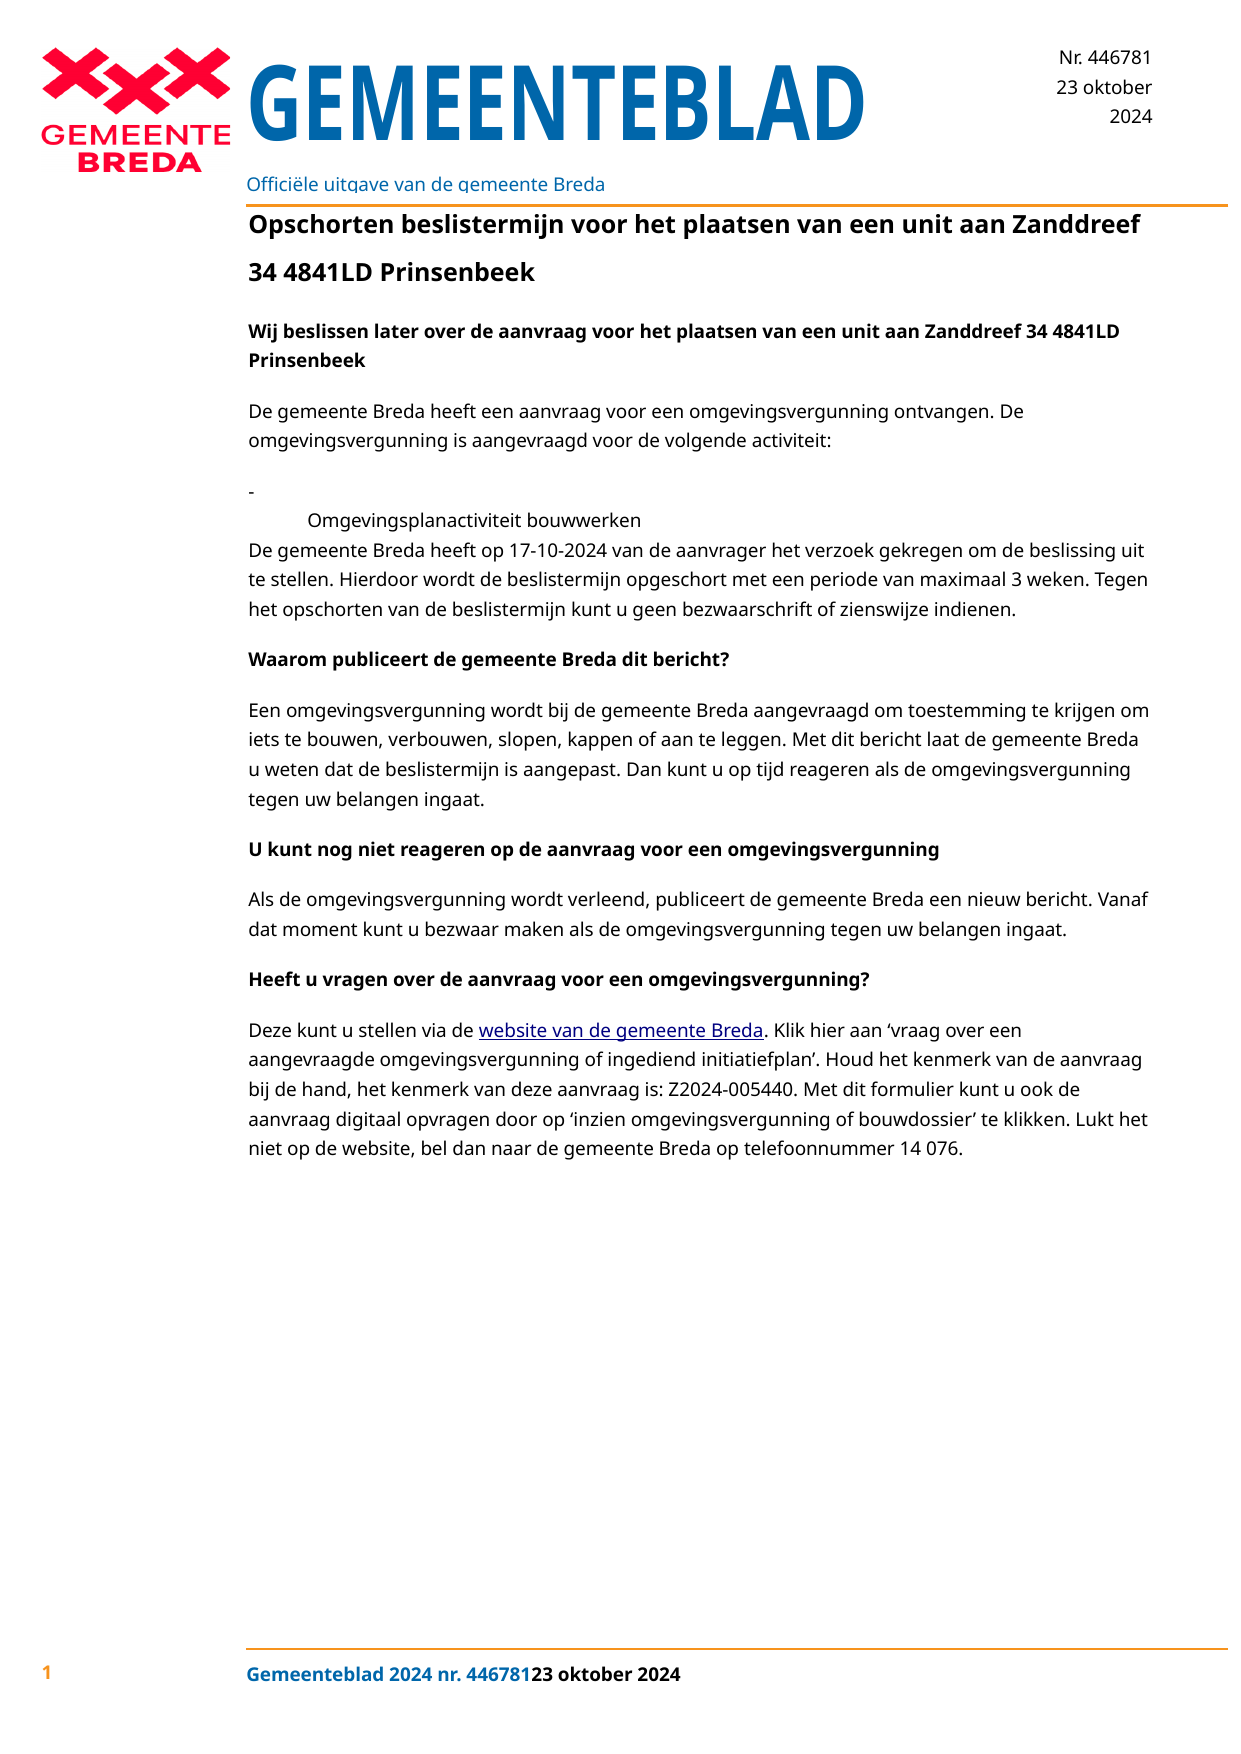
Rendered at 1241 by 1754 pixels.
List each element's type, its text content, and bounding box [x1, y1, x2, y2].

text Wij beslissen later over de aanvraag voor het plaatsen van een unit aan Zanddreef 34 4841LD Prinsenbeek [248, 318, 1152, 373]
text De gemeente Breda heeft op 17-10-2024 van de aanvrager het verzoek gekregen om de beslissing uit te stellen. Hierdoor wordt de beslistermijn opgeschort met een periode van maximaal 3 weken. Tegen het opschorten van de beslistermijn kunt u geen bezwaarschrift of zienswijze indienen. [248, 537, 1152, 622]
list Omgevingsplanactiviteit bouwwerken [248, 507, 1152, 533]
text U kunt nog niet reageren op de aanvraag voor een omgevingsvergunning [248, 836, 1152, 862]
picture [41, 47, 231, 172]
text Als de omgevingsvergunning wordt verleend, publiceert de gemeente Breda een nieuw bericht. Vanaf dat moment kunt u bezwaar maken als de omgevingsvergunning tegen uw belangen ingaat. [248, 887, 1152, 942]
text Deze kunt u stellen via de website van de gemeente Breda. Klik hier aan ‘vraag over een aangevraagde omgevingsvergunning of ingediend initiatiefplan’. Houd het kenmerk van de aanvraag bij de hand, het kenmerk van deze aanvraag is: Z2024-005440. Met dit formulier kunt u ook de aanvraag digitaal opvragen door op ‘inzien omgevingsvergunning of bouwdossier’ te klikken. Lukt het niet op de website, bel dan naar de gemeente Breda op telefoonnummer 14 076. [248, 1017, 1152, 1161]
text De gemeente Breda heeft een aanvraag voor een omgevingsvergunning ontvangen. De omgevingsvergunning is aangevraagd voor de volgende activiteit: [248, 398, 1152, 453]
text Een omgevingsvergunning wordt bij de gemeente Breda aangevraagd om toestemming te krijgen om iets te bouwen, verbouwen, slopen, kappen of aan te leggen. Met dit bericht laat de gemeente Breda u weten dat de beslistermijn is aangepast. Dan kunt u op tijd reageren als de omgevingsvergunning tegen uw belangen ingaat. [248, 697, 1152, 812]
text Waarom publiceert de gemeente Breda dit bericht? [248, 647, 1152, 672]
text Opschorten beslistermijn voor het plaatsen van een unit aan Zanddreef 34 4841LD Prinsenbeek [248, 207, 1152, 288]
text Heeft u vragen over de aanvraag voor een omgevingsvergunning? [248, 967, 1152, 992]
